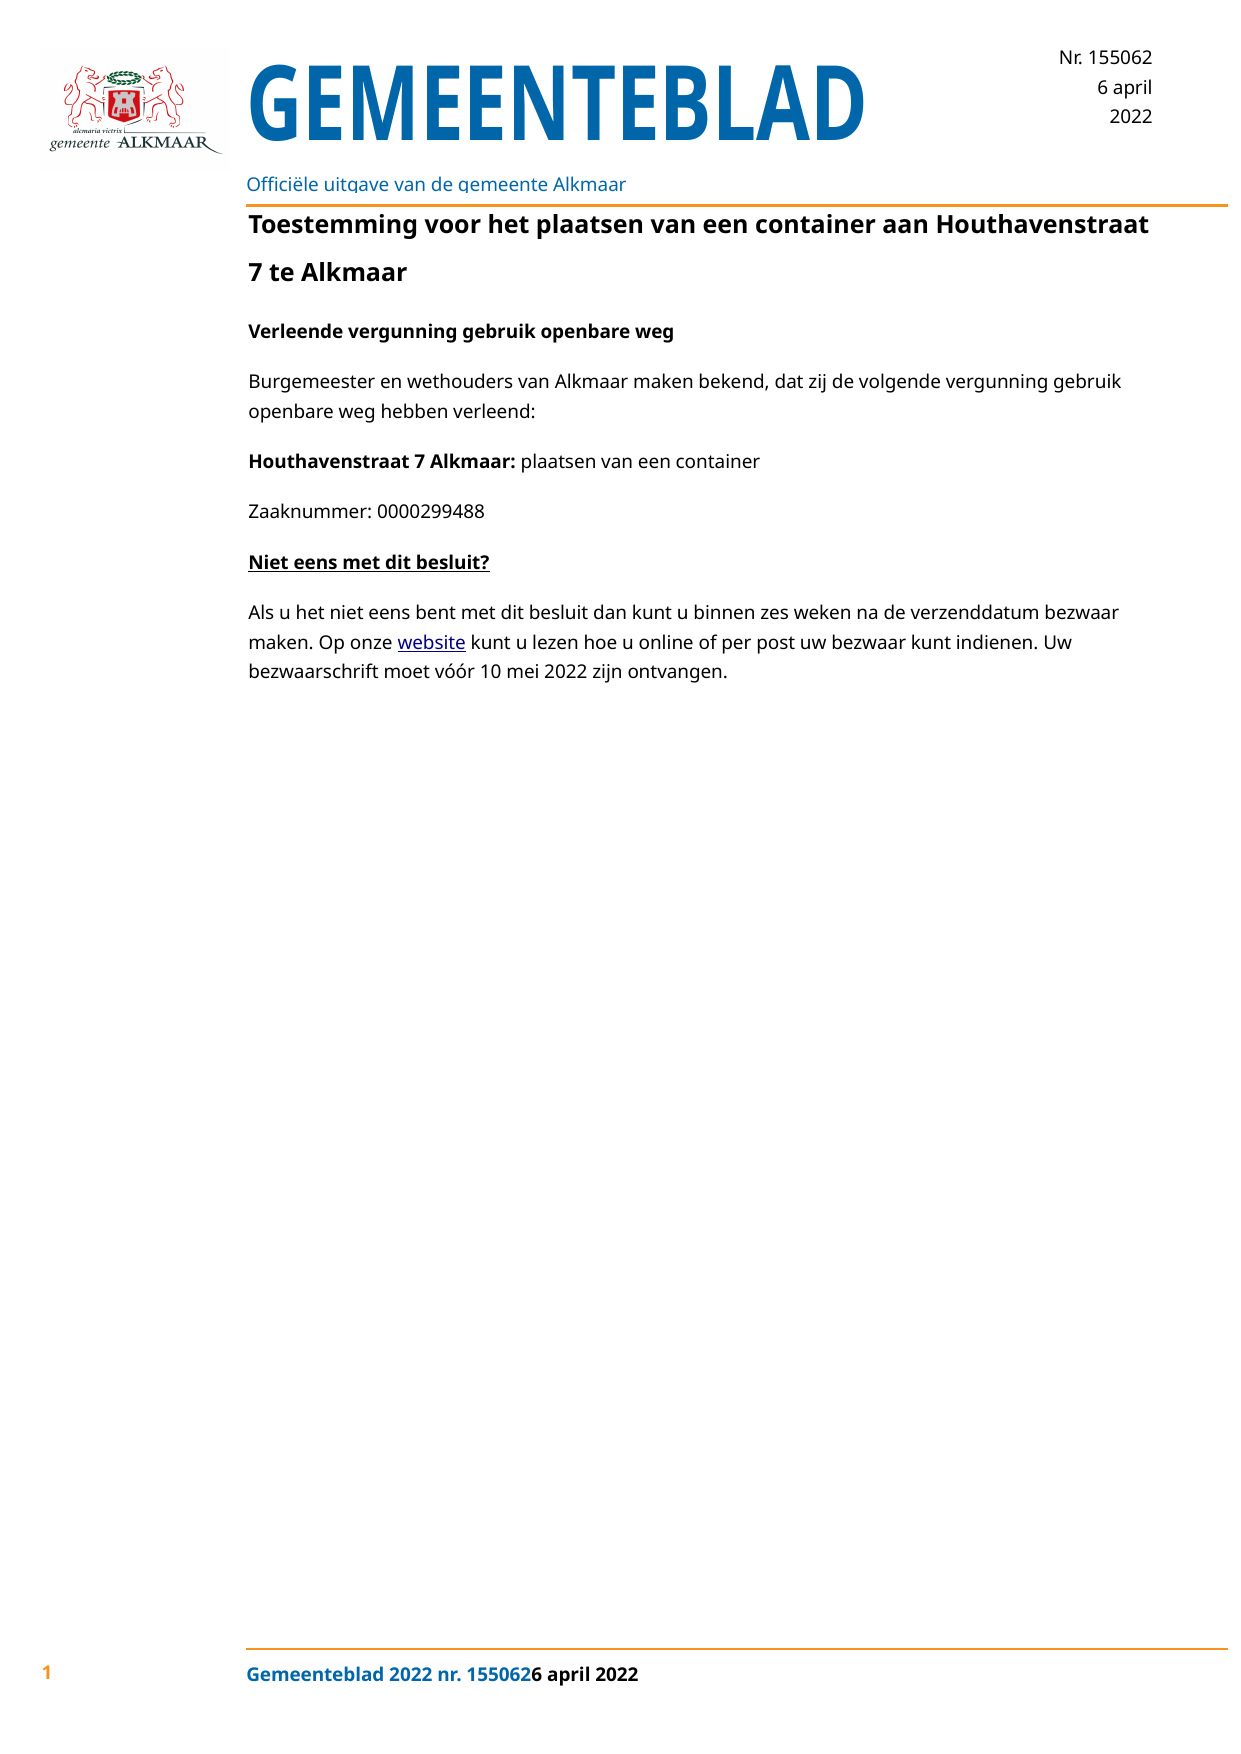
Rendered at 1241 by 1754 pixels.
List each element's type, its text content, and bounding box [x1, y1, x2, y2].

text Niet eens met dit besluit? [248, 549, 1152, 575]
text Als u het niet eens bent met dit besluit dan kunt u binnen zes weken na de verzenddatum bezwaar maken. Op onze website kunt u lezen hoe u online of per post uw bezwaar kunt indienen. Uw bezwaarschrift moet vóór 10 mei 2022 zijn ontvangen. [248, 599, 1152, 684]
text Houthavenstraat 7 Alkmaar: plaatsen van een container [248, 448, 1152, 474]
text Verleende vergunning gebruik openbare weg [248, 318, 1152, 344]
picture [41, 47, 231, 172]
text Toestemming voor het plaatsen van een container aan Houthavenstraat 7 te Alkmaar [248, 207, 1152, 288]
text Zaaknummer: 0000299488 [248, 499, 1152, 524]
text Burgemeester en wethouders van Alkmaar maken bekend, dat zij de volgende vergunning gebruik openbare weg hebben verleend: [248, 368, 1152, 424]
